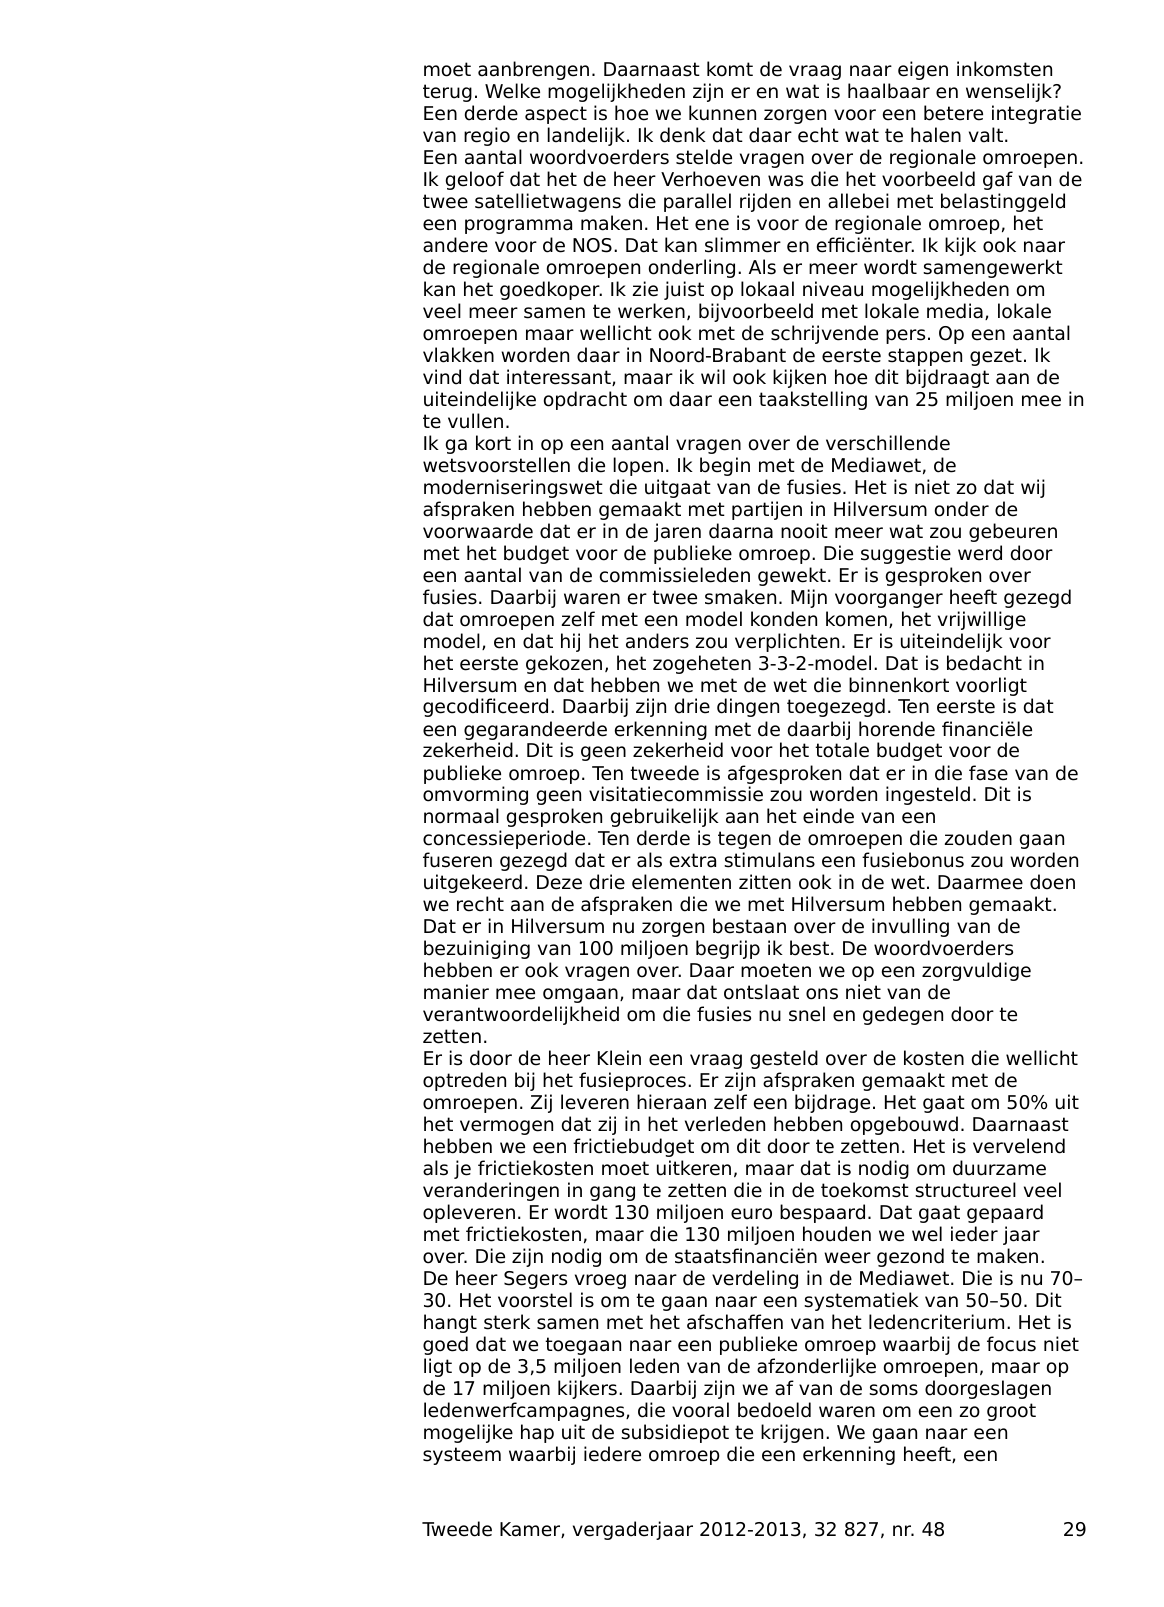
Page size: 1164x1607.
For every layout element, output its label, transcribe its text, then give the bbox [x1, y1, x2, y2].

text Een aantal woordvoerders stelde vragen over de regionale omroepen. Ik geloof dat het de heer Verhoeven was die het voorbeeld gaf van de twee satellietwagens die parallel rijden en allebei met belastinggeld een programma maken. Het ene is voor de regionale omroep, het andere voor de NOS. Dat kan slimmer en efficiënter. Ik kijk ook naar de regionale omroepen onderling. Als er meer wordt samengewerkt kan het goedkoper. Ik zie juist op lokaal niveau mogelijkheden om veel meer samen te werken, bijvoorbeeld met lokale media, lokale omroepen maar wellicht ook met de schrijvende pers. Op een aantal vlakken worden daar in Noord-Brabant de eerste stappen gezet. Ik vind dat interessant, maar ik wil ook kijken hoe dit bijdraagt aan de uiteindelijke opdracht om daar een taakstelling van 25 miljoen mee in te vullen. [422, 147, 1087, 433]
text De heer Segers vroeg naar de verdeling in de Mediawet. Die is nu 70–30. Het voorstel is om te gaan naar een systematiek van 50–50. Dit hangt sterk samen met het afschaffen van het ledencriterium. Het is goed dat we toegaan naar een publieke omroep waarbij de focus niet ligt op de 3,5 miljoen leden van de afzonderlijke omroepen, maar op de 17 miljoen kijkers. Daarbij zijn we af van de soms doorgeslagen ledenwerfcampagnes, die vooral bedoeld waren om een zo groot mogelijke hap uit de subsidiepot te krijgen. We gaan naar een systeem waarbij iedere omroep die een erkenning heeft, een [422, 1268, 1087, 1466]
text Ik ga kort in op een aantal vragen over de verschillende wetsvoorstellen die lopen. Ik begin met de Mediawet, de moderniseringswet die uitgaat van de fusies. Het is niet zo dat wij afspraken hebben gemaakt met partijen in Hilversum onder de voorwaarde dat er in de jaren daarna nooit meer wat zou gebeuren met het budget voor de publieke omroep. Die suggestie werd door een aantal van de commissieleden gewekt. Er is gesproken over fusies. Daarbij waren er twee smaken. Mijn voorganger heeft gezegd dat omroepen zelf met een model konden komen, het vrijwillige model, en dat hij het anders zou verplichten. Er is uiteindelijk voor het eerste gekozen, het zogeheten 3-3-2-model. Dat is bedacht in Hilversum en dat hebben we met de wet die binnenkort voorligt gecodificeerd. Daarbij zijn drie dingen toegezegd. Ten eerste is dat een gegarandeerde erkenning met de daarbij horende financiële zekerheid. Dit is geen zekerheid voor het totale budget voor de publieke omroep. Ten tweede is afgesproken dat er in die fase van de omvorming geen visitatiecommissie zou worden ingesteld. Dit is normaal gesproken gebruikelijk aan het einde van een concessieperiode. Ten derde is tegen de omroepen die zouden gaan fuseren gezegd dat er als extra stimulans een fusiebonus zou worden uitgekeerd. Deze drie elementen zitten ook in de wet. Daarmee doen we recht aan de afspraken die we met Hilversum hebben gemaakt. Dat er in Hilversum nu zorgen bestaan over de invulling van de bezuiniging van 100 miljoen begrijp ik best. De woordvoerders hebben er ook vragen over. Daar moeten we op een zorgvuldige manier mee omgaan, maar dat ontslaat ons niet van de verantwoordelijkheid om die fusies nu snel en gedegen door te zetten. [422, 433, 1087, 1048]
text moet aanbrengen. Daarnaast komt de vraag naar eigen inkomsten terug. Welke mogelijkheden zijn er en wat is haalbaar en wenselijk? Een derde aspect is hoe we kunnen zorgen voor een betere integratie van regio en landelijk. Ik denk dat daar echt wat te halen valt. [422, 59, 1087, 147]
text Er is door de heer Klein een vraag gesteld over de kosten die wellicht optreden bij het fusieproces. Er zijn afspraken gemaakt met de omroepen. Zij leveren hieraan zelf een bijdrage. Het gaat om 50% uit het vermogen dat zij in het verleden hebben opgebouwd. Daarnaast hebben we een frictiebudget om dit door te zetten. Het is vervelend als je frictiekosten moet uitkeren, maar dat is nodig om duurzame veranderingen in gang te zetten die in de toekomst structureel veel opleveren. Er wordt 130 miljoen euro bespaard. Dat gaat gepaard met frictiekosten, maar die 130 miljoen houden we wel ieder jaar over. Die zijn nodig om de staatsfinanciën weer gezond te maken. [422, 1048, 1087, 1268]
